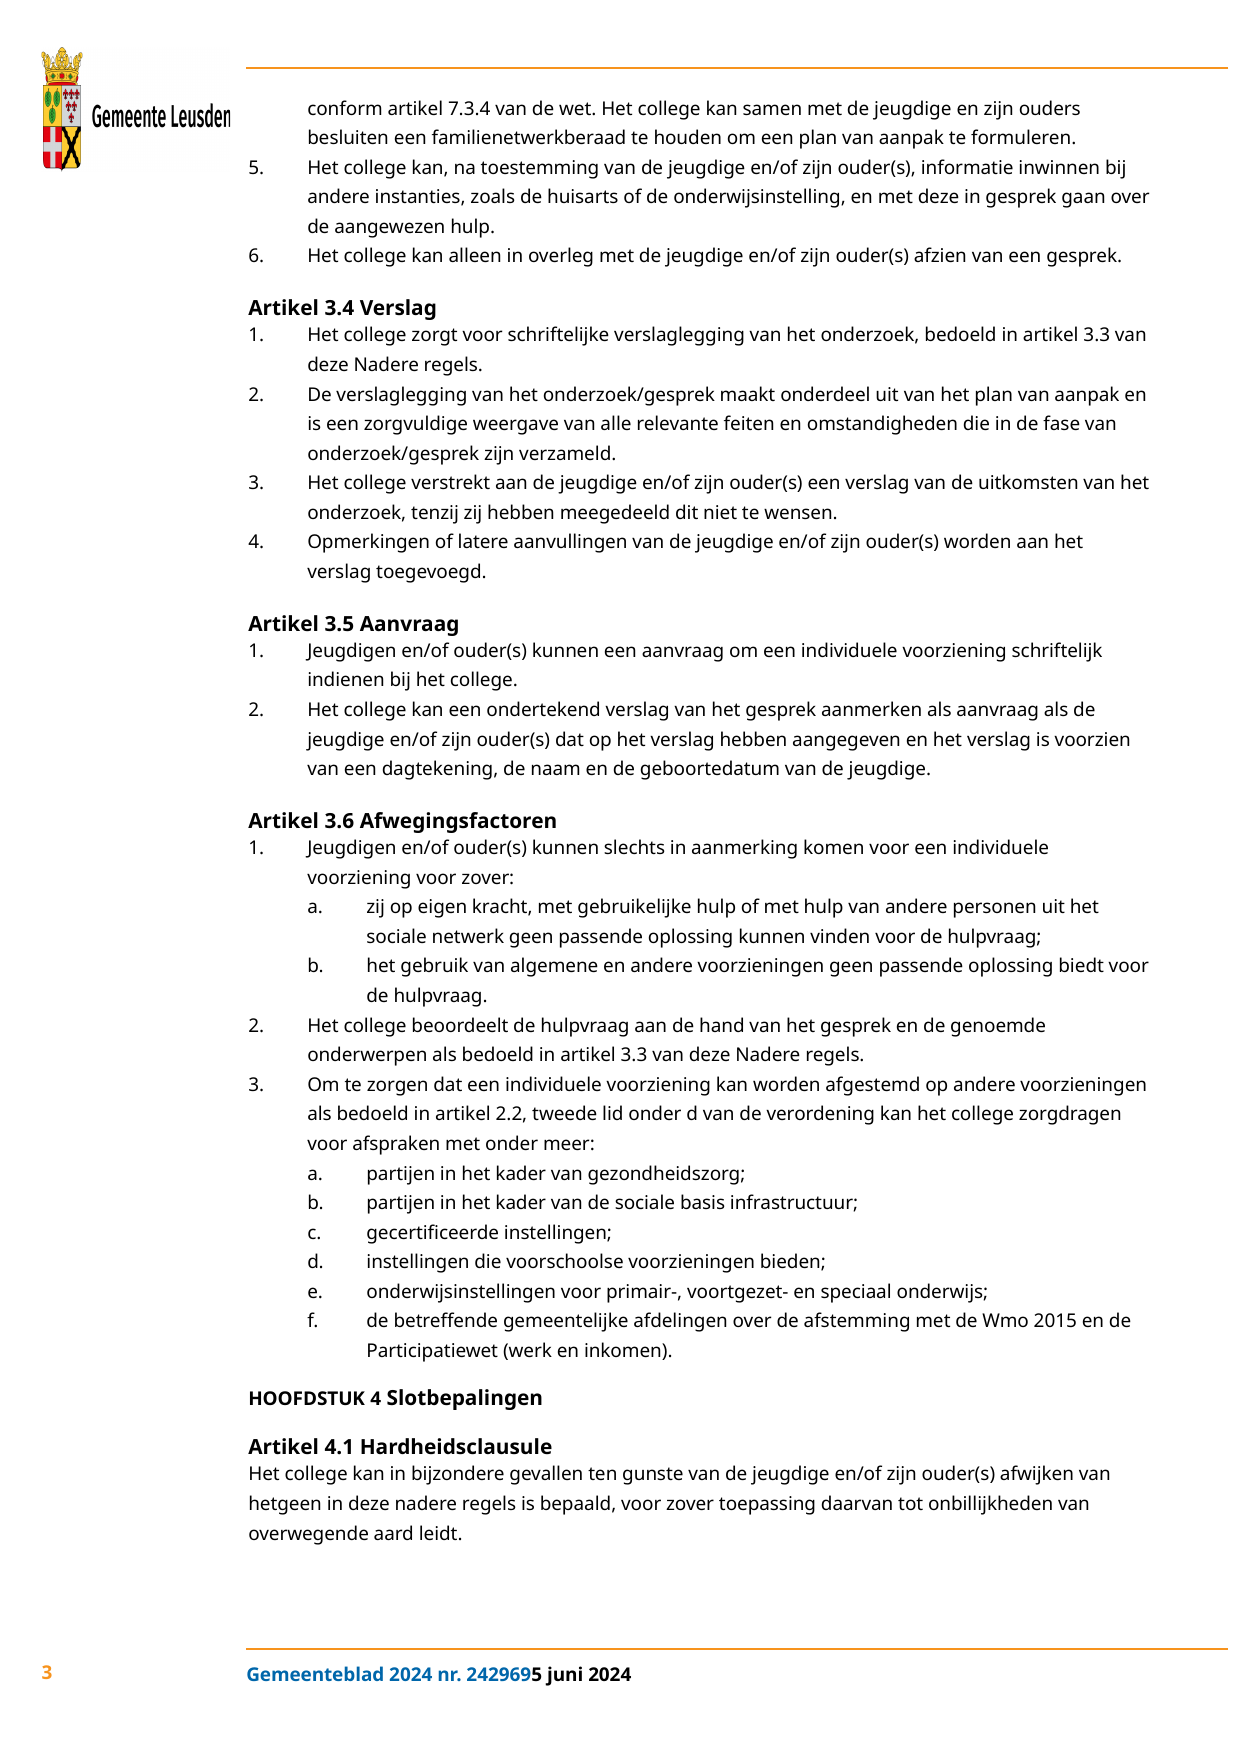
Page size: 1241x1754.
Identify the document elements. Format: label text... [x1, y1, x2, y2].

text Artikel 4.1 Hardheidsclausule [248, 1432, 1152, 1461]
list Het college kan alleen in overleg met de jeugdige en/of zijn ouder(s) afzien van een gesprek. [248, 243, 1152, 268]
list Jeugdigen en/of ouder(s) kunnen een aanvraag om een individuele voorziening schriftelijk indienen bij het college. [248, 637, 1152, 692]
list het gebruik van algemene en andere voorzieningen geen passende oplossing biedt voor de hulpvraag. [307, 953, 1152, 1008]
list gecertificeerde instellingen; [307, 1219, 1152, 1244]
list Het college verstrekt aan de jeugdige en/of zijn ouder(s) een verslag van de uitkomsten van het onderzoek, tenzij zij hebben meegedeeld dit niet te wensen. [248, 469, 1152, 525]
list conform artikel 7.3.4 van de wet. Het college kan samen met de jeugdige en zijn ouders besluiten een familienetwerkberaad te houden om een plan van aanpak te formuleren. [248, 95, 1152, 150]
list onderwijsinstellingen voor primair-, voortgezet- en speciaal onderwijs; [307, 1278, 1152, 1304]
text Het college kan in bijzondere gevallen ten gunste van de jeugdige en/of zijn ouder(s) afwijken van hetgeen in deze nadere regels is bepaald, voor zover toepassing daarvan tot onbillijkheden van overwegende aard leidt. [248, 1461, 1152, 1545]
text Artikel 3.6 Afwegingsfactoren [248, 806, 1152, 834]
text Artikel 3.4 Verslag [248, 293, 1152, 322]
list Opmerkingen of latere aanvullingen van de jeugdige en/of zijn ouder(s) worden aan het verslag toegevoegd. [248, 529, 1152, 584]
list instellingen die voorschoolse voorzieningen bieden; [307, 1248, 1152, 1274]
list Om te zorgen dat een individuele voorziening kan worden afgestemd op andere voorzieningen als bedoeld in artikel 2.2, tweede lid onder d van de verordening kan het college zorgdragen voor afspraken met onder meer: [248, 1071, 1152, 1156]
list De verslaglegging van het onderzoek/gesprek maakt onderdeel uit van het plan van aanpak en is een zorgvuldige weergave van alle relevante feiten en omstandigheden die in de fase van onderzoek/gesprek zijn verzameld. [248, 381, 1152, 466]
list Het college kan, na toestemming van de jeugdige en/of zijn ouder(s), informatie inwinnen bij andere instanties, zoals de huisarts of de onderwijsinstelling, en met deze in gesprek gaan over de aangewezen hulp. [248, 154, 1152, 239]
list Jeugdigen en/of ouder(s) kunnen slechts in aanmerking komen voor een individuele voorziening voor zover: [248, 834, 1152, 889]
list partijen in het kader van de sociale basis infrastructuur; [307, 1189, 1152, 1215]
list Het college kan een ondertekend verslag van het gesprek aanmerken als aanvraag als de jeugdige en/of zijn ouder(s) dat op het verslag hebben aangegeven en het verslag is voorzien van een dagtekening, de naam en de geboortedatum van de jeugdige. [248, 696, 1152, 781]
list de betreffende gemeentelijke afdelingen over de afstemming met de Wmo 2015 en de Participatiewet (werk en inkomen). [307, 1308, 1152, 1363]
list Het college zorgt voor schriftelijke verslaglegging van het onderzoek, bedoeld in artikel 3.3 van deze Nadere regels. [248, 322, 1152, 377]
list partijen in het kader van gezondheidszorg; [307, 1160, 1152, 1185]
text Artikel 3.5 Aanvraag [248, 609, 1152, 637]
text HOOFDSTUK 4 Slotbepalingen [248, 1383, 1152, 1411]
picture [41, 47, 231, 172]
list zij op eigen kracht, met gebruikelijke hulp of met hulp van andere personen uit het sociale netwerk geen passende oplossing kunnen vinden voor de hulpvraag; [307, 893, 1152, 949]
list Het college beoordeelt de hulpvraag aan de hand van het gesprek en de genoemde onderwerpen als bedoeld in artikel 3.3 van deze Nadere regels. [248, 1012, 1152, 1067]
